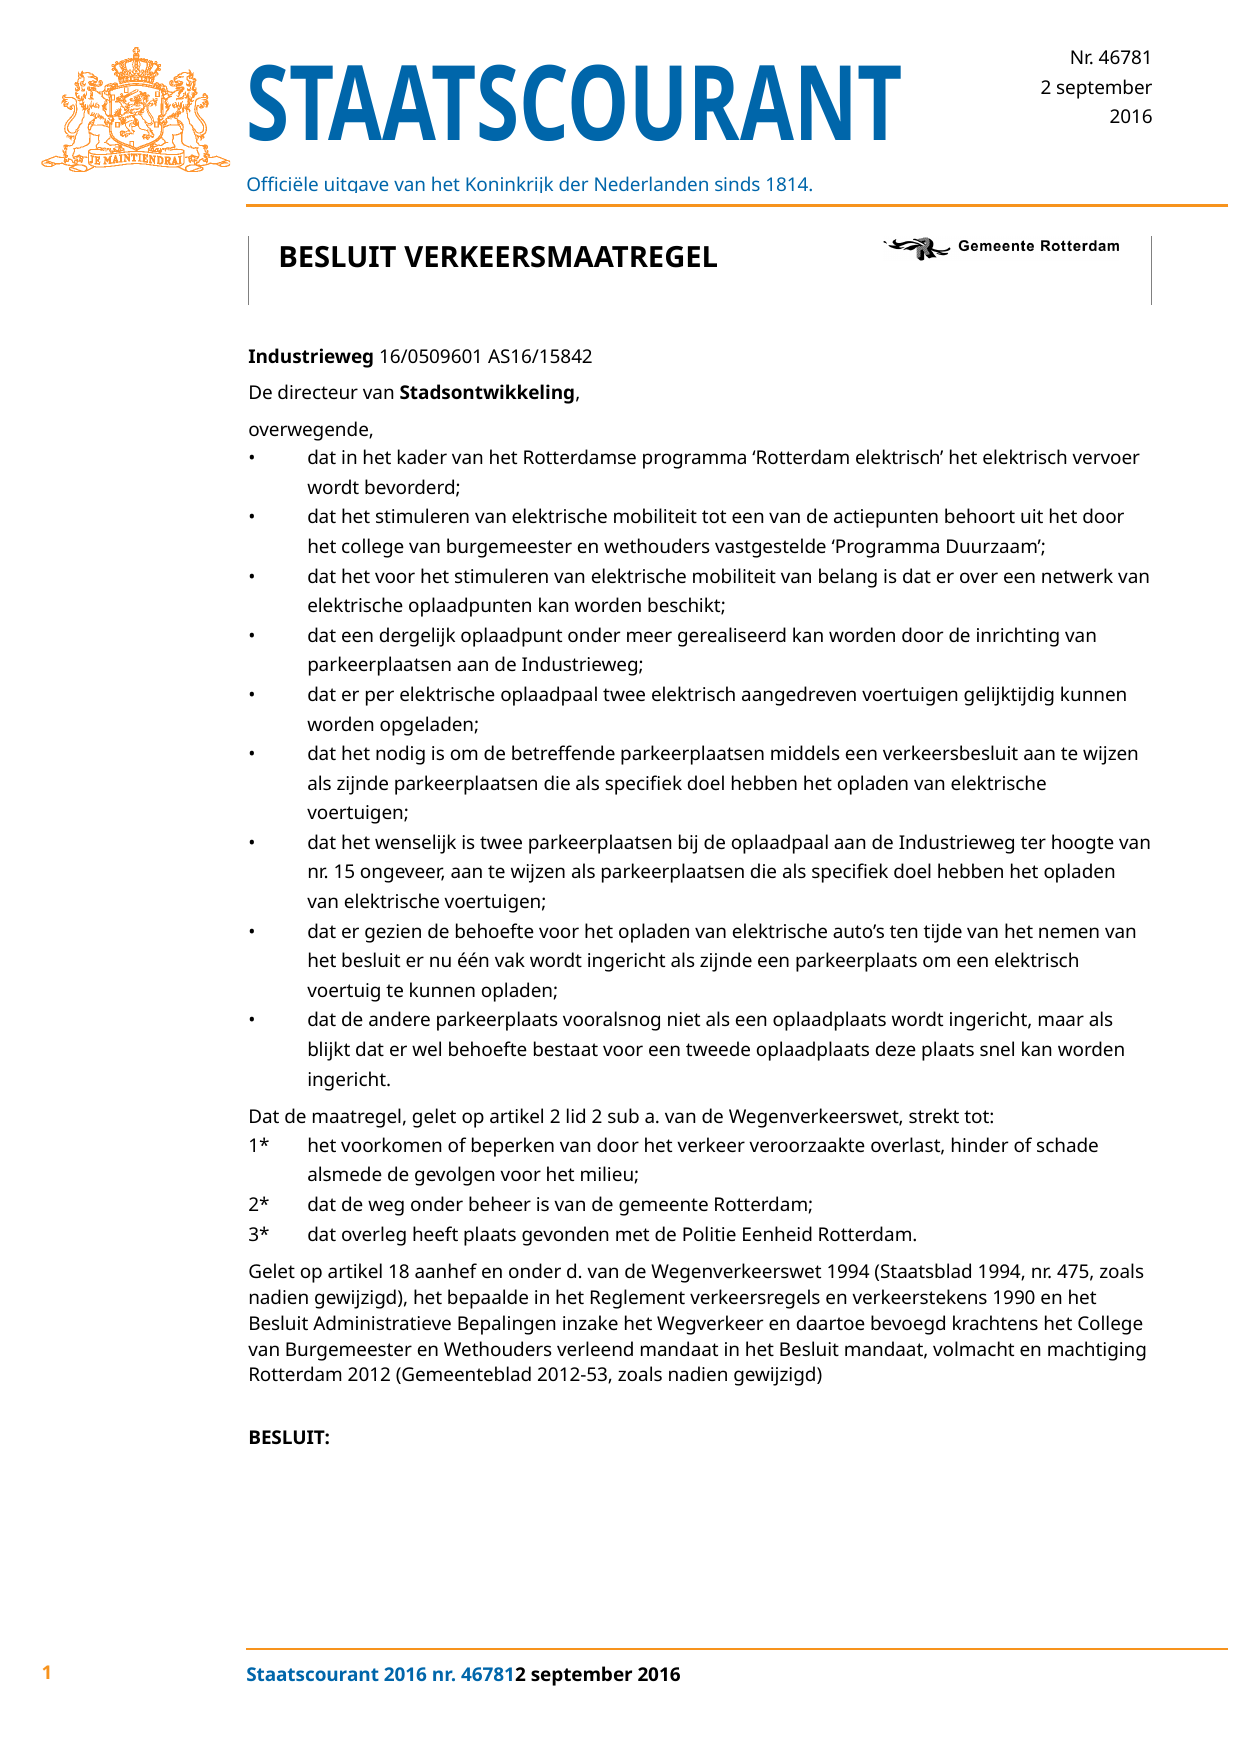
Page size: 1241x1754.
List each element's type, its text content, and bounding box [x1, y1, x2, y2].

list dat een dergelijk oplaadpunt onder meer gerealiseerd kan worden door de inrichting van parkeerplaatsen aan de Industrieweg; [248, 622, 1152, 677]
text BESLUIT: [248, 1424, 1152, 1450]
list dat in het kader van het Rotterdamse programma ‘Rotterdam elektrisch’ het elektrisch vervoer wordt bevorderd; [248, 444, 1152, 500]
list dat de weg onder beheer is van de gemeente Rotterdam; [248, 1191, 1152, 1217]
table_header BESLUIT VERKEERSMAATREGEL [249, 236, 850, 305]
text Industrieweg 16/0509601 AS16/15842 [248, 343, 1152, 369]
list dat het wenselijk is twee parkeerplaatsen bij de oplaadpaal aan de Industrieweg ter hoogte van nr. 15 ongeveer, aan te wijzen als parkeerplaatsen die als specifiek doel hebben het opladen van elektrische voertuigen; [248, 829, 1152, 914]
list dat de andere parkeerplaats vooralsnog niet als een oplaadplaats wordt ingericht, maar als blijkt dat er wel behoefte bestaat voor een tweede oplaadplaats deze plaats snel kan worden ingericht. [248, 1007, 1152, 1092]
text overwegende, [248, 416, 1152, 442]
text De directeur van Stadsontwikkeling, [248, 379, 1152, 405]
text Dat de maatregel, gelet op artikel 2 lid 2 sub a. van de Wegenverkeerswet, strekt tot: [248, 1104, 1152, 1129]
picture [41, 47, 231, 172]
table_header [850, 236, 1151, 305]
list dat het stimuleren van elektrische mobiliteit tot een van de actiepunten behoort uit het door het college van burgemeester en wethouders vastgestelde ‘Programma Duurzaam’; [248, 504, 1152, 559]
list dat het voor het stimuleren van elektrische mobiliteit van belang is dat er over een netwerk van elektrische oplaadpunten kan worden beschikt; [248, 563, 1152, 618]
list dat er per elektrische oplaadpaal twee elektrisch aangedreven voertuigen gelijktijdig kunnen worden opgeladen; [248, 681, 1152, 737]
list dat er gezien de behoefte voor het opladen van elektrische auto’s ten tijde van het nemen van het besluit er nu één vak wordt ingericht als zijnde een parkeerplaats om een elektrisch voertuig te kunnen opladen; [248, 918, 1152, 1003]
text Gelet op artikel 18 aanhef en onder d. van de Wegenverkeerswet 1994 (Staatsblad 1994, nr. 475, zoals nadien gewijzigd), het bepaalde in het Reglement verkeersregels en verkeerstekens 1990 en het Besluit Administratieve Bepalingen inzake het Wegverkeer en daartoe bevoegd krachtens het College van Burgemeester en Wethouders verleend mandaat in het Besluit mandaat, volmacht en machtiging Rotterdam 2012 (Gemeenteblad 2012-53, zoals nadien gewijzigd) [248, 1259, 1152, 1387]
list het voorkomen of beperken van door het verkeer veroorzaakte overlast, hinder of schade alsmede de gevolgen voor het milieu; [248, 1132, 1152, 1187]
picture [882, 236, 1119, 261]
list dat het nodig is om de betreffende parkeerplaatsen middels een verkeersbesluit aan te wijzen als zijnde parkeerplaatsen die als specifiek doel hebben het opladen van elektrische voertuigen; [248, 740, 1152, 825]
list dat overleg heeft plaats gevonden met de Politie Eenheid Rotterdam. [248, 1221, 1152, 1247]
